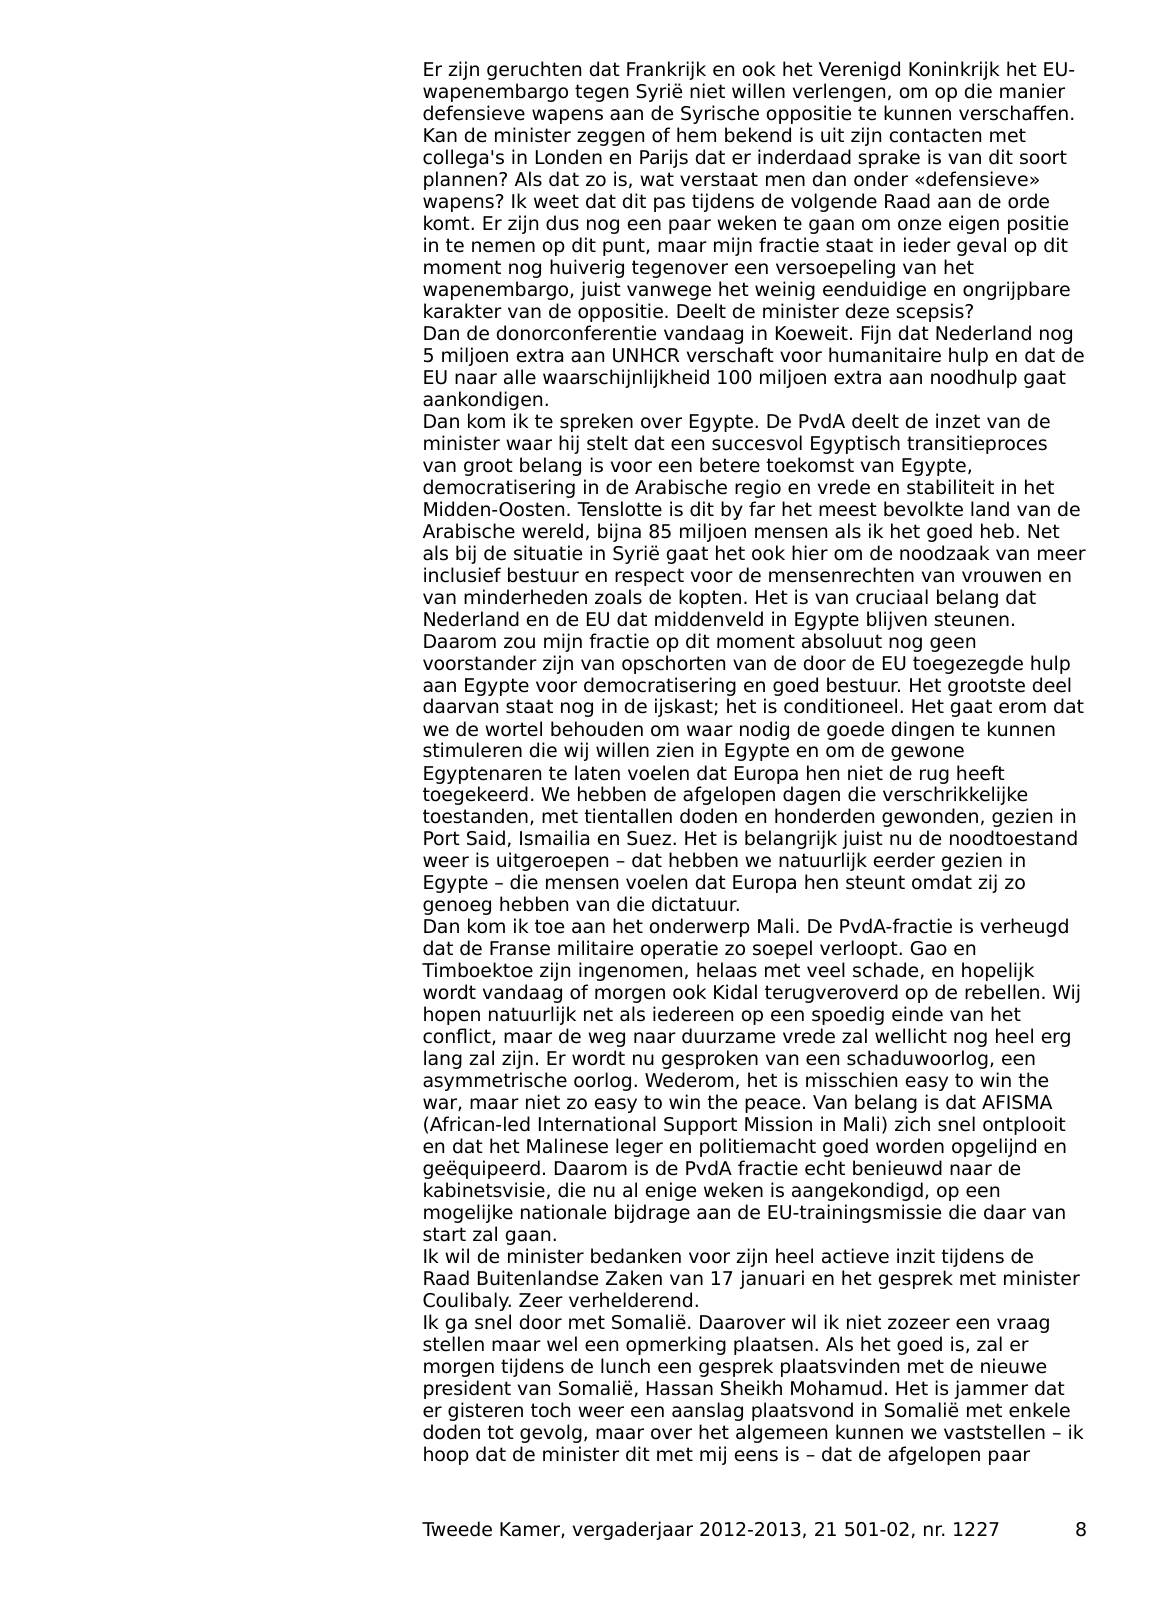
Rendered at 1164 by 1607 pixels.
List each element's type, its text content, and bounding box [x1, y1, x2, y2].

text Er zijn geruchten dat Frankrijk en ook het Verenigd Koninkrijk het EU-wapenembargo tegen Syrië niet willen verlengen, om op die manier defensieve wapens aan de Syrische oppositie te kunnen verschaffen. Kan de minister zeggen of hem bekend is uit zijn contacten met collega's in Londen en Parijs dat er inderdaad sprake is van dit soort plannen? Als dat zo is, wat verstaat men dan onder «defensieve» wapens? Ik weet dat dit pas tijdens de volgende Raad aan de orde komt. Er zijn dus nog een paar weken te gaan om onze eigen positie in te nemen op dit punt, maar mijn fractie staat in ieder geval op dit moment nog huiverig tegenover een versoepeling van het wapenembargo, juist vanwege het weinig eenduidige en ongrijpbare karakter van de oppositie. Deelt de minister deze scepsis? [422, 59, 1087, 323]
text Ik ga snel door met Somalië. Daarover wil ik niet zozeer een vraag stellen maar wel een opmerking plaatsen. Als het goed is, zal er morgen tijdens de lunch een gesprek plaatsvinden met de nieuwe president van Somalië, Hassan Sheikh Mohamud. Het is jammer dat er gisteren toch weer een aanslag plaatsvond in Somalië met enkele doden tot gevolg, maar over het algemeen kunnen we vaststellen – ik hoop dat de minister dit met mij eens is – dat de afgelopen paar [422, 1312, 1087, 1466]
text Dan kom ik toe aan het onderwerp Mali. De PvdA-fractie is verheugd dat de Franse militaire operatie zo soepel verloopt. Gao en Timboektoe zijn ingenomen, helaas met veel schade, en hopelijk wordt vandaag of morgen ook Kidal terugveroverd op de rebellen. Wij hopen natuurlijk net als iedereen op een spoedig einde van het conflict, maar de weg naar duurzame vrede zal wellicht nog heel erg lang zal zijn. Er wordt nu gesproken van een schaduwoorlog, een asymmetrische oorlog. Wederom, het is misschien easy to win the war, maar niet zo easy to win the peace. Van belang is dat AFISMA (African-led International Support Mission in Mali) zich snel ontplooit en dat het Malinese leger en politiemacht goed worden opgelijnd en geëquipeerd. Daarom is de PvdA fractie echt benieuwd naar de kabinetsvisie, die nu al enige weken is aangekondigd, op een mogelijke nationale bijdrage aan de EU-trainingsmissie die daar van start zal gaan. [422, 916, 1087, 1246]
text Dan kom ik te spreken over Egypte. De PvdA deelt de inzet van de minister waar hij stelt dat een succesvol Egyptisch transitieproces van groot belang is voor een betere toekomst van Egypte, democratisering in de Arabische regio en vrede en stabiliteit in het Midden-Oosten. Tenslotte is dit by far het meest bevolkte land van de Arabische wereld, bijna 85 miljoen mensen als ik het goed heb. Net als bij de situatie in Syrië gaat het ook hier om de noodzaak van meer inclusief bestuur en respect voor de mensenrechten van vrouwen en van minderheden zoals de kopten. Het is van cruciaal belang dat Nederland en de EU dat middenveld in Egypte blijven steunen. Daarom zou mijn fractie op dit moment absoluut nog geen voorstander zijn van opschorten van de door de EU toegezegde hulp aan Egypte voor democratisering en goed bestuur. Het grootste deel daarvan staat nog in de ijskast; het is conditioneel. Het gaat erom dat we de wortel behouden om waar nodig de goede dingen te kunnen stimuleren die wij willen zien in Egypte en om de gewone Egyptenaren te laten voelen dat Europa hen niet de rug heeft toegekeerd. We hebben de afgelopen dagen die verschrikkelijke toestanden, met tientallen doden en honderden gewonden, gezien in Port Said, Ismailia en Suez. Het is belangrijk juist nu de noodtoestand weer is uitgeroepen – dat hebben we natuurlijk eerder gezien in Egypte – die mensen voelen dat Europa hen steunt omdat zij zo genoeg hebben van die dictatuur. [422, 411, 1087, 916]
text Dan de donorconferentie vandaag in Koeweit. Fijn dat Nederland nog 5 miljoen extra aan UNHCR verschaft voor humanitaire hulp en dat de EU naar alle waarschijnlijkheid 100 miljoen extra aan noodhulp gaat aankondigen. [422, 323, 1087, 411]
text Ik wil de minister bedanken voor zijn heel actieve inzit tijdens de Raad Buitenlandse Zaken van 17 januari en het gesprek met minister Coulibaly. Zeer verhelderend. [422, 1246, 1087, 1312]
